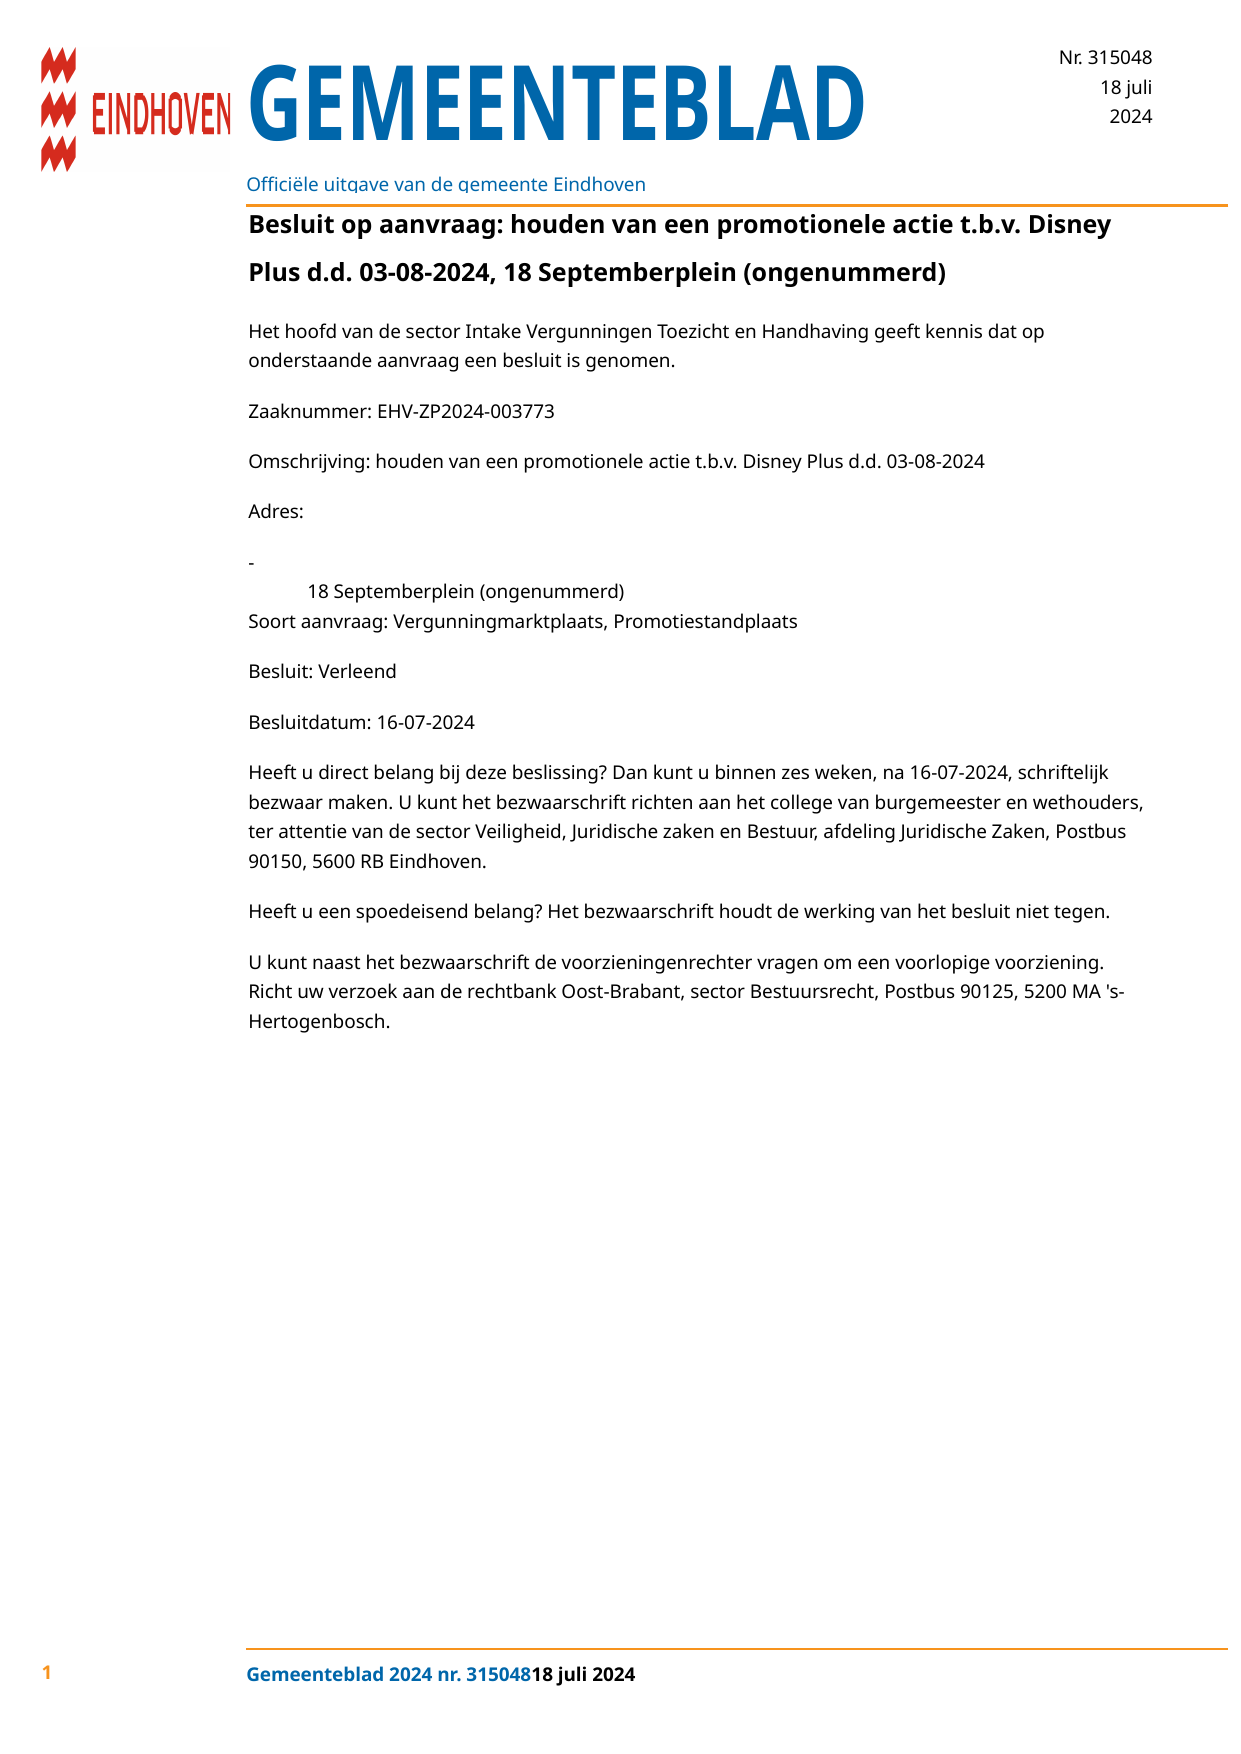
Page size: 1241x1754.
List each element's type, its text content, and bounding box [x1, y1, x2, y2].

text Besluit op aanvraag: houden van een promotionele actie t.b.v. Disney Plus d.d. 03-08-2024, 18 Septemberplein (ongenummerd) [248, 207, 1152, 288]
picture [41, 47, 231, 172]
text Heeft u direct belang bij deze beslissing? Dan kunt u binnen zes weken, na 16-07-2024, schriftelijk bezwaar maken. U kunt het bezwaarschrift richten aan het college van burgemeester en wethouders, ter attentie van de sector Veiligheid, Juridische zaken en Bestuur, afdeling Juridische Zaken, Postbus 90150, 5600 RB Eindhoven. [248, 759, 1152, 874]
text Soort aanvraag: Vergunningmarktplaats, Promotiestandplaats [248, 608, 1152, 634]
text Omschrijving: houden van een promotionele actie t.b.v. Disney Plus d.d. 03-08-2024 [248, 448, 1152, 474]
text Heeft u een spoedeisend belang? Het bezwaarschrift houdt de werking van het besluit niet tegen. [248, 899, 1152, 924]
text Zaaknummer: EHV-ZP2024-003773 [248, 398, 1152, 424]
text U kunt naast het bezwaarschrift de voorzieningenrechter vragen om een voorlopige voorziening. Richt uw verzoek aan de rechtbank Oost-Brabant, sector Bestuursrecht, Postbus 90125, 5200 MA 's-Hertogenbosch. [248, 949, 1152, 1034]
text Besluit: Verleend [248, 659, 1152, 684]
text Het hoofd van de sector Intake Vergunningen Toezicht en Handhaving geeft kennis dat op onderstaande aanvraag een besluit is genomen. [248, 318, 1152, 373]
list 18 Septemberplein (ongenummerd) [248, 579, 1152, 604]
text Adres: [248, 499, 1152, 524]
text Besluitdatum: 16-07-2024 [248, 709, 1152, 735]
